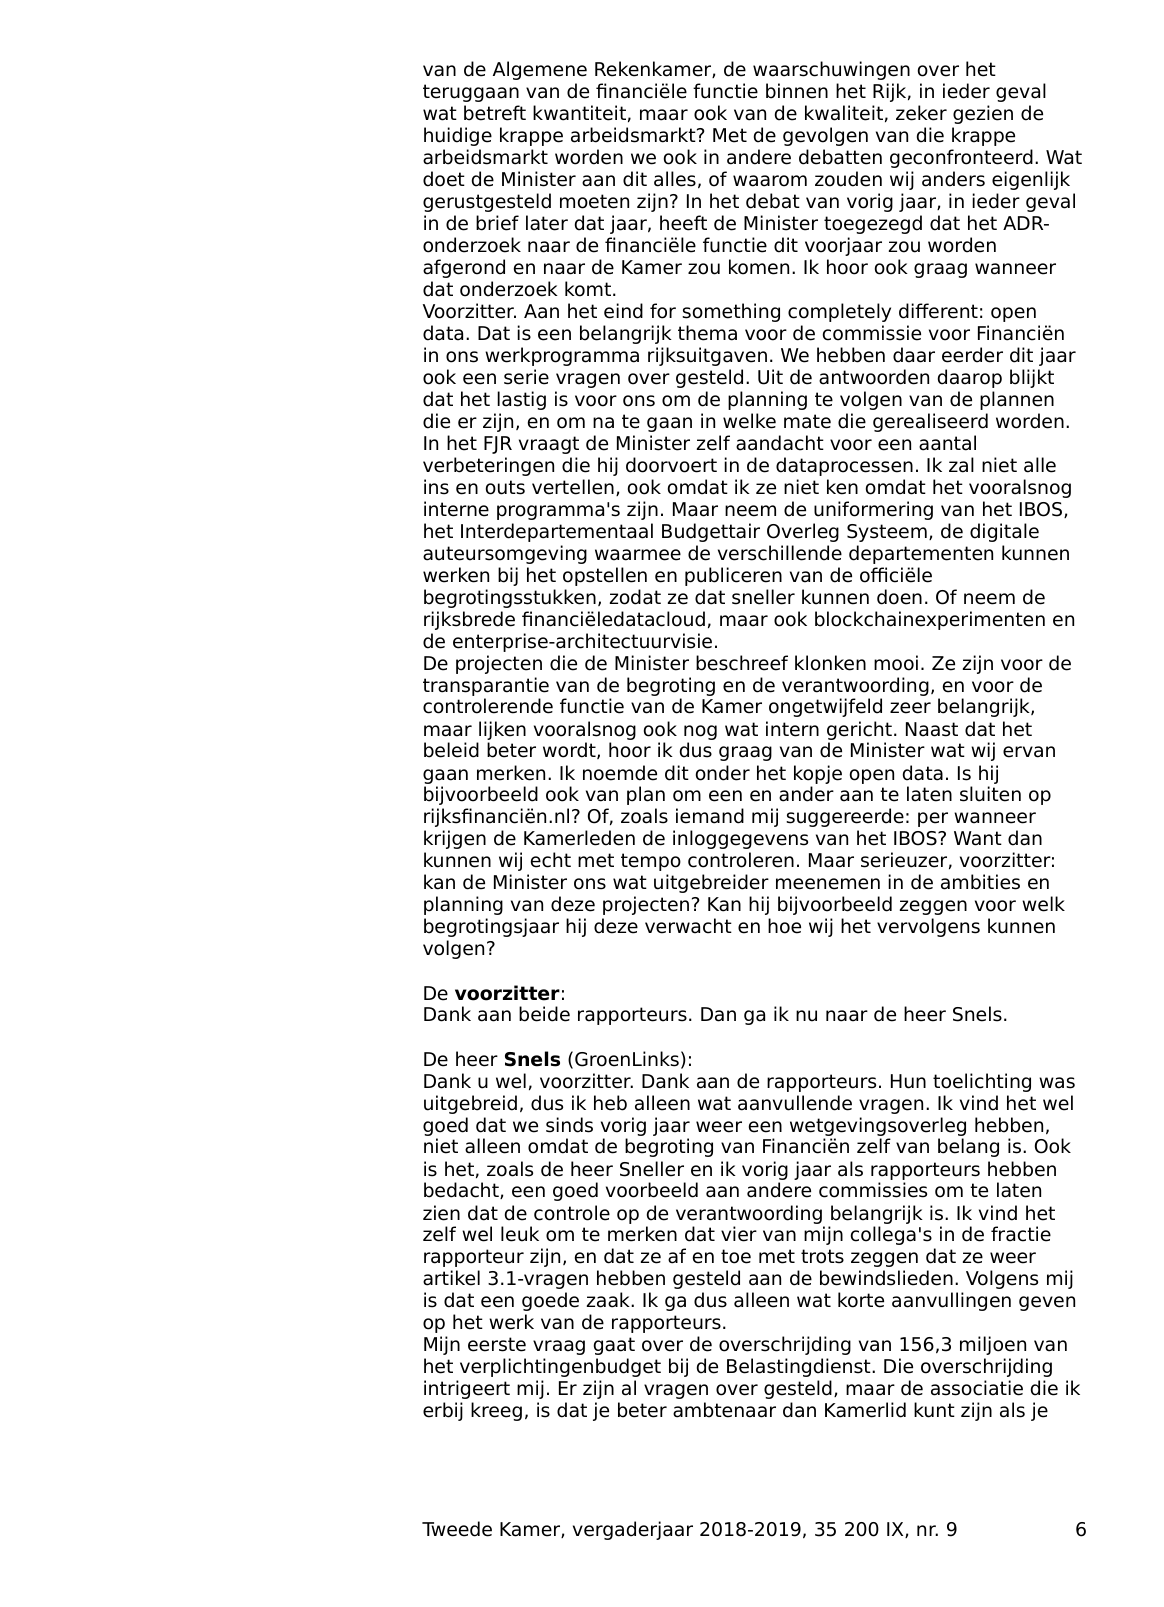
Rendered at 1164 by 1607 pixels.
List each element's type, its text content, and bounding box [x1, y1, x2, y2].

text De heer Snels (GroenLinks): [422, 1048, 1087, 1071]
text Voorzitter. Aan het eind for something completely different: open data. Dat is een belangrijk thema voor de commissie voor Financiën in ons werkprogramma rijksuitgaven. We hebben daar eerder dit jaar ook een serie vragen over gesteld. Uit de antwoorden daarop blijkt dat het lastig is voor ons om de planning te volgen van de plannen die er zijn, en om na te gaan in welke mate die gerealiseerd worden. In het FJR vraagt de Minister zelf aandacht voor een aantal verbeteringen die hij doorvoert in de dataprocessen. Ik zal niet alle ins en outs vertellen, ook omdat ik ze niet ken omdat het vooralsnog interne programma's zijn. Maar neem de uniformering van het IBOS, het Interdepartementaal Budgettair Overleg Systeem, de digitale auteursomgeving waarmee de verschillende departementen kunnen werken bij het opstellen en publiceren van de officiële begrotingsstukken, zodat ze dat sneller kunnen doen. Of neem de rijksbrede financiëledatacloud, maar ook blockchainexperimenten en de enterprise-architectuurvisie. [422, 301, 1087, 652]
text De projecten die de Minister beschreef klonken mooi. Ze zijn voor de transparantie van de begroting en de verantwoording, en voor de controlerende functie van de Kamer ongetwijfeld zeer belangrijk, maar lijken vooralsnog ook nog wat intern gericht. Naast dat het beleid beter wordt, hoor ik dus graag van de Minister wat wij ervan gaan merken. Ik noemde dit onder het kopje open data. Is hij bijvoorbeeld ook van plan om een en ander aan te laten sluiten op rijksfinanciën.nl? Of, zoals iemand mij suggereerde: per wanneer krijgen de Kamerleden de inloggegevens van het IBOS? Want dan kunnen wij echt met tempo controleren. Maar serieuzer, voorzitter: kan de Minister ons wat uitgebreider meenemen in de ambities en planning van deze projecten? Kan hij bijvoorbeeld zeggen voor welk begrotingsjaar hij deze verwacht en hoe wij het vervolgens kunnen volgen? [422, 652, 1087, 960]
text van de Algemene Rekenkamer, de waarschuwingen over het teruggaan van de financiële functie binnen het Rijk, in ieder geval wat betreft kwantiteit, maar ook van de kwaliteit, zeker gezien de huidige krappe arbeidsmarkt? Met de gevolgen van die krappe arbeidsmarkt worden we ook in andere debatten geconfronteerd. Wat doet de Minister aan dit alles, of waarom zouden wij anders eigenlijk gerustgesteld moeten zijn? In het debat van vorig jaar, in ieder geval in de brief later dat jaar, heeft de Minister toegezegd dat het ADR-onderzoek naar de financiële functie dit voorjaar zou worden afgerond en naar de Kamer zou komen. Ik hoor ook graag wanneer dat onderzoek komt. [422, 59, 1087, 301]
text De voorzitter: [422, 982, 1087, 1004]
text Dank u wel, voorzitter. Dank aan de rapporteurs. Hun toelichting was uitgebreid, dus ik heb alleen wat aanvullende vragen. Ik vind het wel goed dat we sinds vorig jaar weer een wetgevingsoverleg hebben, niet alleen omdat de begroting van Financiën zelf van belang is. Ook is het, zoals de heer Sneller en ik vorig jaar als rapporteurs hebben bedacht, een goed voorbeeld aan andere commissies om te laten zien dat de controle op de verantwoording belangrijk is. Ik vind het zelf wel leuk om te merken dat vier van mijn collega's in de fractie rapporteur zijn, en dat ze af en toe met trots zeggen dat ze weer artikel 3.1-vragen hebben gesteld aan de bewindslieden. Volgens mij is dat een goede zaak. Ik ga dus alleen wat korte aanvullingen geven op het werk van de rapporteurs. [422, 1071, 1087, 1334]
text Dank aan beide rapporteurs. Dan ga ik nu naar de heer Snels. [422, 1004, 1087, 1026]
text Mijn eerste vraag gaat over de overschrijding van 156,3 miljoen van het verplichtingenbudget bij de Belastingdienst. Die overschrijding intrigeert mij. Er zijn al vragen over gesteld, maar de associatie die ik erbij kreeg, is dat je beter ambtenaar dan Kamerlid kunt zijn als je [422, 1334, 1087, 1422]
